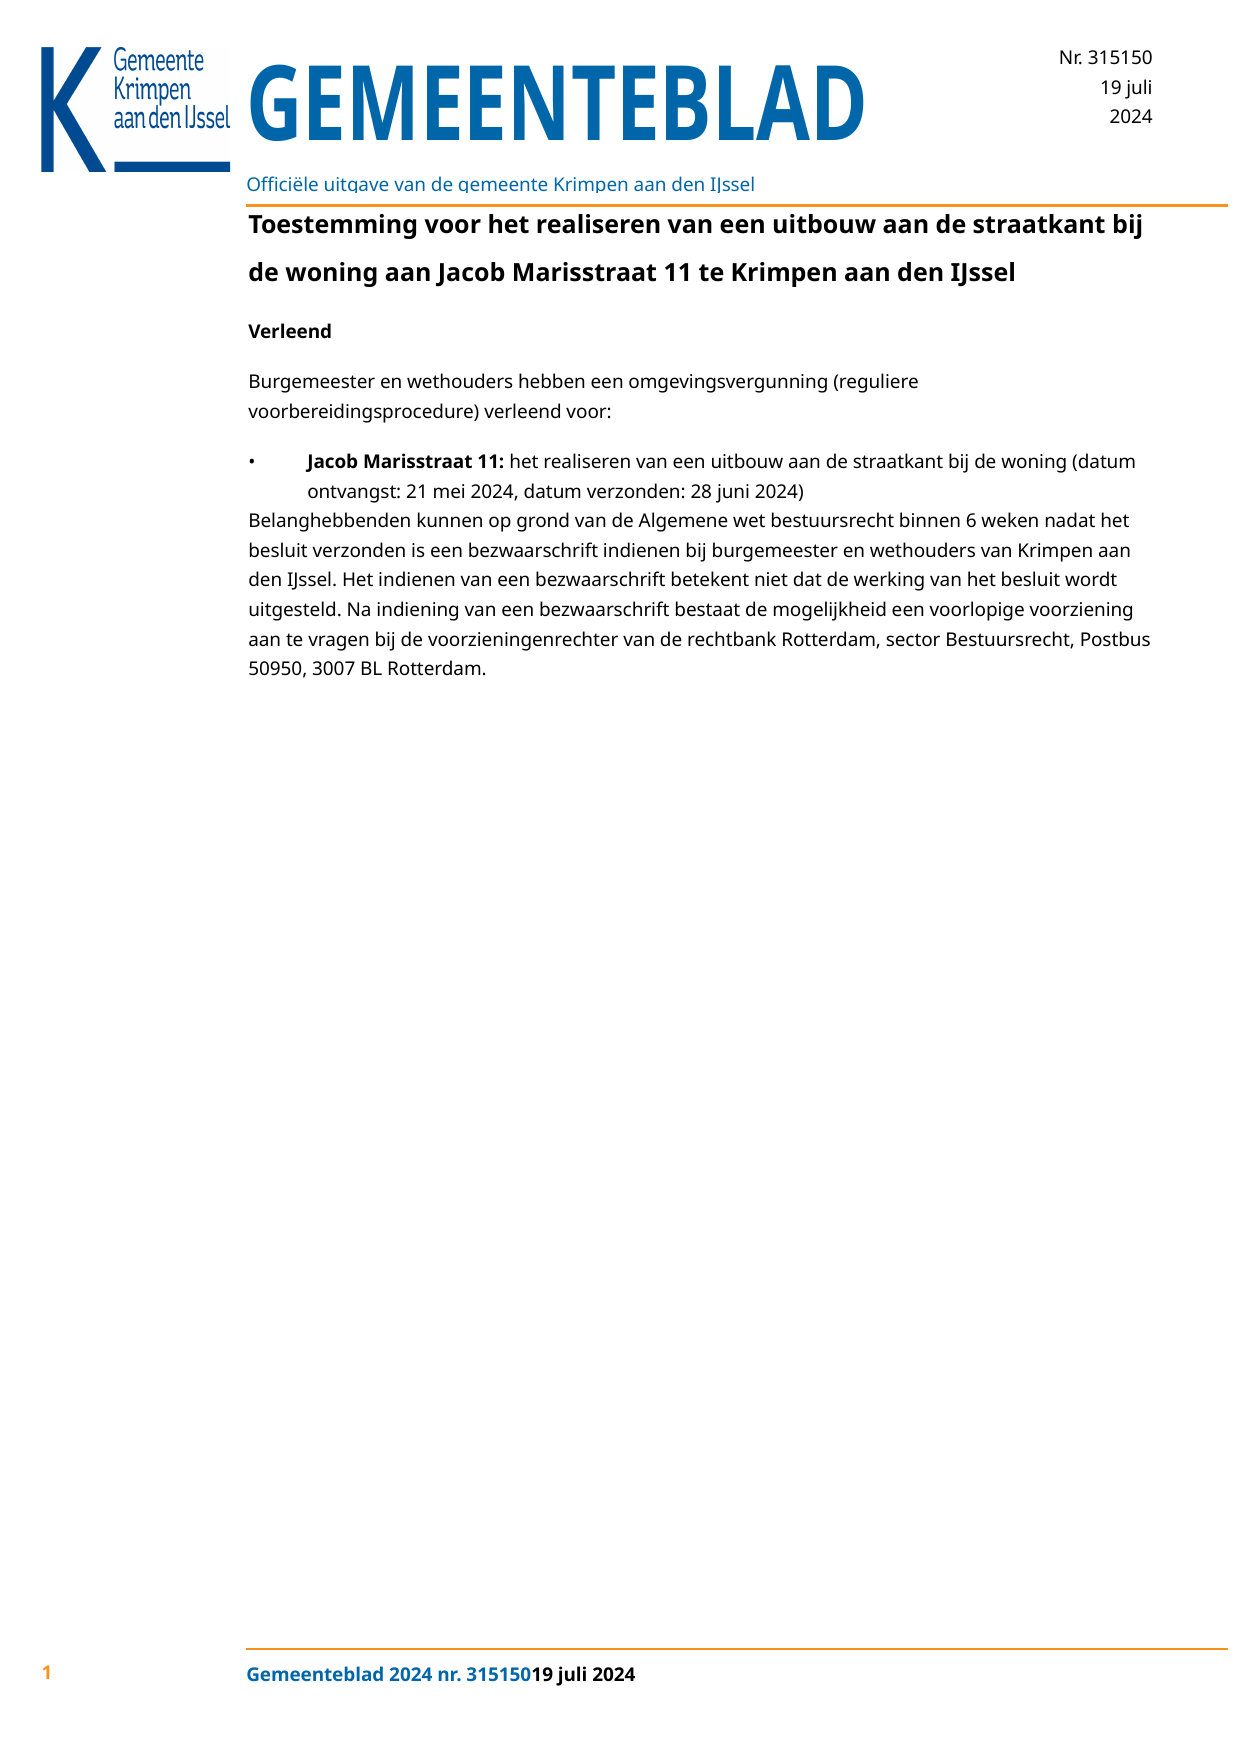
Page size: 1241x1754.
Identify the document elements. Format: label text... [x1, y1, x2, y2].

text Belanghebbenden kunnen op grond van de Algemene wet bestuursrecht binnen 6 weken nadat het besluit verzonden is een bezwaarschrift indienen bij burgemeester en wethouders van Krimpen aan den IJssel. Het indienen van een bezwaarschrift betekent niet dat de werking van het besluit wordt uitgesteld. Na indiening van een bezwaarschrift bestaat de mogelijkheid een voorlopige voorziening aan te vragen bij de voorzieningenrechter van de rechtbank Rotterdam, sector Bestuursrecht, Postbus 50950, 3007 BL Rotterdam. [248, 507, 1152, 681]
picture [41, 47, 231, 172]
text Burgemeester en wethouders hebben een omgevingsvergunning (reguliere voorbereidingsprocedure) verleend voor: [248, 368, 1152, 424]
text Verleend [248, 318, 1152, 344]
list Jacob Marisstraat 11: het realiseren van een uitbouw aan de straatkant bij de woning (datum ontvangst: 21 mei 2024, datum verzonden: 28 juni 2024) [248, 448, 1152, 504]
text Toestemming voor het realiseren van een uitbouw aan de straatkant bij de woning aan Jacob Marisstraat 11 te Krimpen aan den IJssel [248, 207, 1152, 288]
